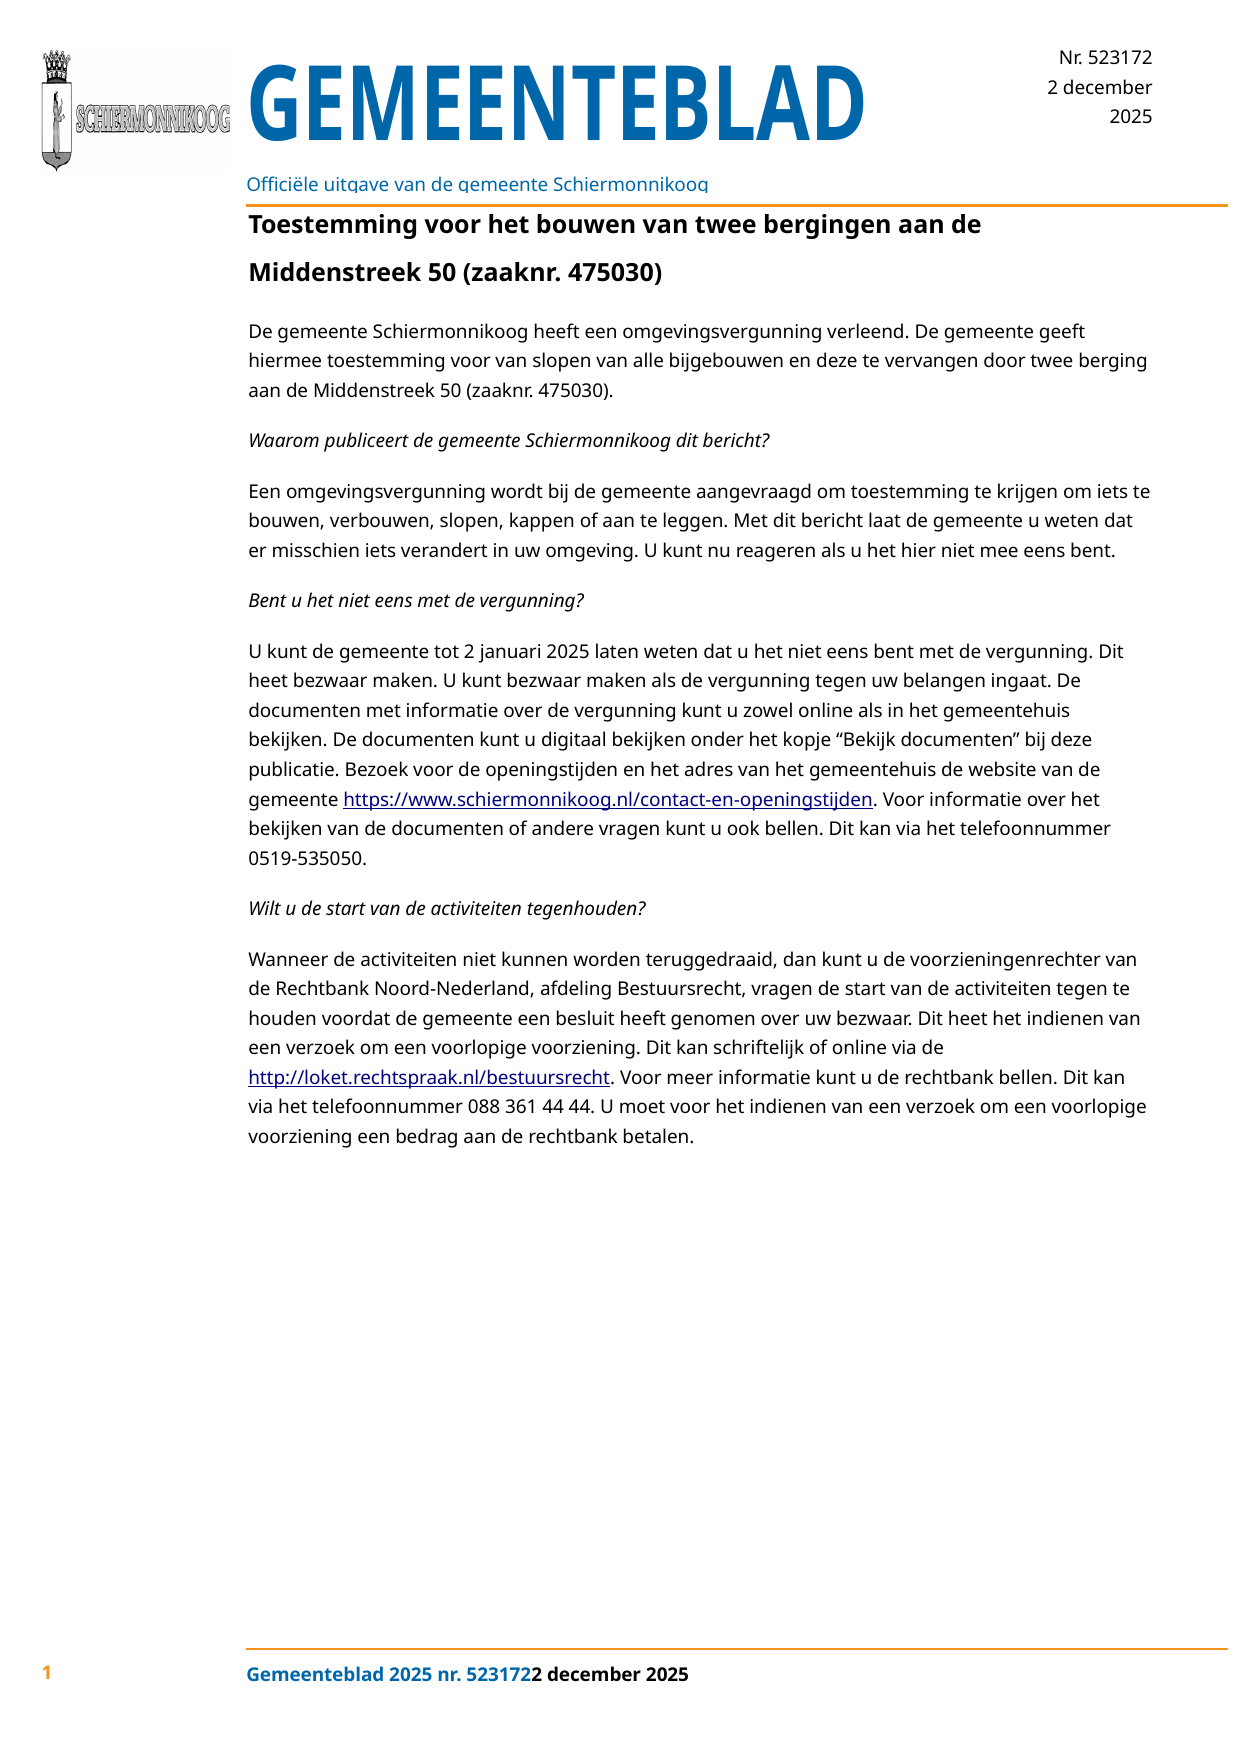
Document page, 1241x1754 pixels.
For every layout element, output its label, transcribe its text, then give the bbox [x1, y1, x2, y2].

picture [41, 47, 231, 172]
text De gemeente Schiermonnikoog heeft een omgevingsvergunning verleend. De gemeente geeft hiermee toestemming voor van slopen van alle bijgebouwen en deze te vervangen door twee berging aan de Middenstreek 50 (zaaknr. 475030). [248, 318, 1152, 403]
text Toestemming voor het bouwen van twee bergingen aan de Middenstreek 50 (zaaknr. 475030) [248, 207, 1152, 288]
text Een omgevingsvergunning wordt bij de gemeente aangevraagd om toestemming te krijgen om iets te bouwen, verbouwen, slopen, kappen of aan te leggen. Met dit bericht laat de gemeente u weten dat er misschien iets verandert in uw omgeving. U kunt nu reageren als u het hier niet mee eens bent. [248, 478, 1152, 563]
text Waarom publiceert de gemeente Schiermonnikoog dit bericht? [248, 427, 1152, 453]
text U kunt de gemeente tot 2 januari 2025 laten weten dat u het niet eens bent met de vergunning. Dit heet bezwaar maken. U kunt bezwaar maken als de vergunning tegen uw belangen ingaat. De documenten met informatie over de vergunning kunt u zowel online als in het gemeentehuis bekijken. De documenten kunt u digitaal bekijken onder het kopje “Bekijk documenten” bij deze publicatie. Bezoek voor de openingstijden en het adres van het gemeentehuis de website van de gemeente https://www.schiermonnikoog.nl/contact-en-openingstijden. Voor informatie over het bekijken van de documenten of andere vragen kunt u ook bellen. Dit kan via het telefoonnummer 0519-535050. [248, 638, 1152, 871]
text Wilt u de start van de activiteiten tegenhouden? [248, 895, 1152, 921]
text Wanneer de activiteiten niet kunnen worden teruggedraaid, dan kunt u de voorzieningenrechter van de Rechtbank Noord-Nederland, afdeling Bestuursrecht, vragen de start van de activiteiten tegen te houden voordat de gemeente een besluit heeft genomen over uw bezwaar. Dit heet het indienen van een verzoek om een voorlopige voorziening. Dit kan schriftelijk of online via de http://loket.rechtspraak.nl/bestuursrecht. Voor meer informatie kunt u de rechtbank bellen. Dit kan via het telefoonnummer 088 361 44 44. U moet voor het indienen van een verzoek om een voorlopige voorziening een bedrag aan de rechtbank betalen. [248, 946, 1152, 1149]
text Bent u het niet eens met de vergunning? [248, 587, 1152, 613]
